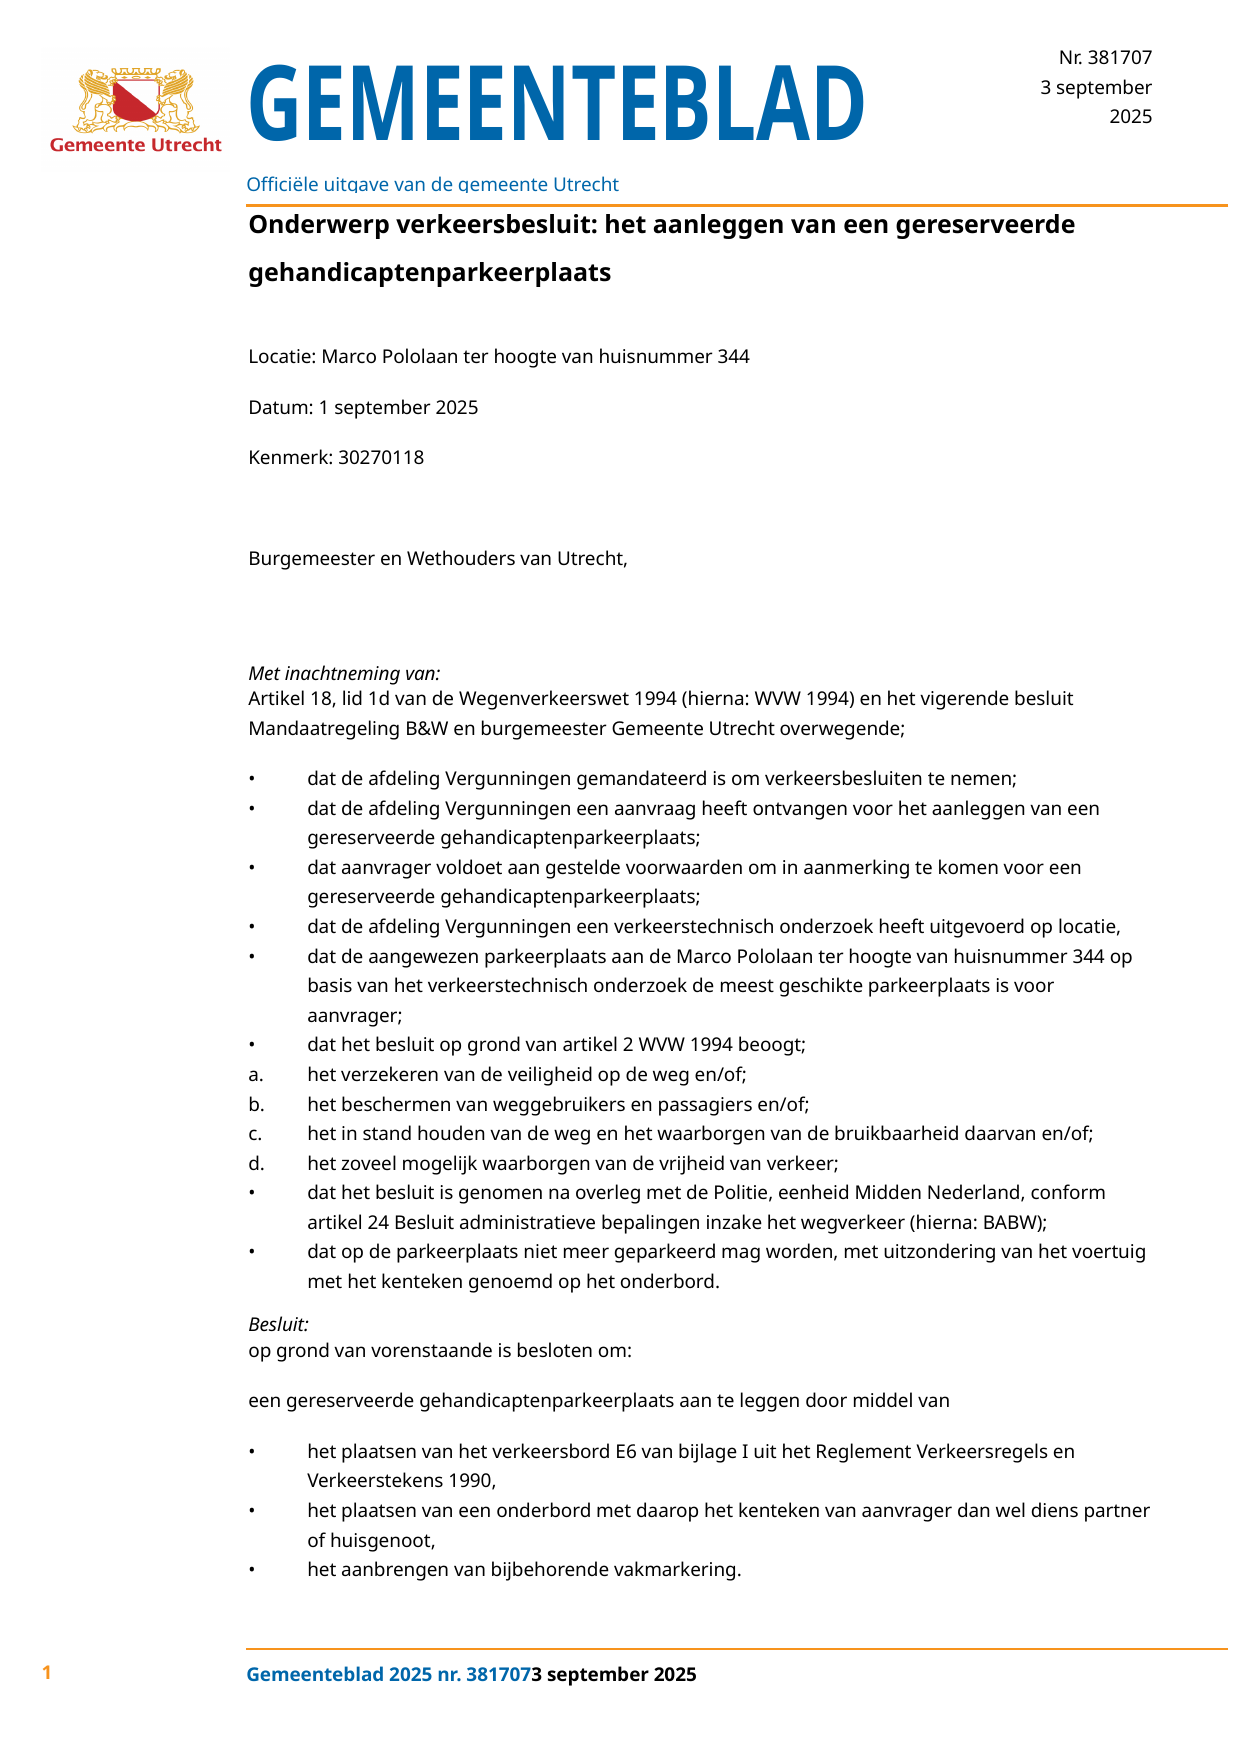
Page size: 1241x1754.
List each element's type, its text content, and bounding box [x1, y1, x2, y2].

list dat het besluit op grond van artikel 2 WVW 1994 beoogt; [248, 1032, 1152, 1057]
text Locatie: Marco Pololaan ter hoogte van huisnummer 344 [248, 344, 1152, 369]
text op grond van vorenstaande is besloten om: [248, 1337, 1152, 1363]
text Burgemeester en Wethouders van Utrecht, [248, 545, 1152, 571]
text Artikel 18, lid 1d van de Wegenverkeerswet 1994 (hierna: WVW 1994) en het vigerende besluit Mandaatregeling B&W en burgemeester Gemeente Utrecht overwegende; [248, 685, 1152, 741]
list het in stand houden van de weg en het waarborgen van de bruikbaarheid daarvan en/of; [248, 1120, 1152, 1146]
text Besluit: [248, 1311, 1152, 1337]
list dat de aangewezen parkeerplaats aan de Marco Pololaan ter hoogte van huisnummer 344 op basis van het verkeerstechnisch onderzoek de meest geschikte parkeerplaats is voor aanvrager; [248, 943, 1152, 1028]
list het zoveel mogelijk waarborgen van de vrijheid van verkeer; [248, 1150, 1152, 1176]
text Met inachtneming van: [248, 660, 1152, 685]
list dat op de parkeerplaats niet meer geparkeerd mag worden, met uitzondering van het voertuig met het kenteken genoemd op het onderbord. [248, 1239, 1152, 1294]
list dat aanvrager voldoet aan gestelde voorwaarden om in aanmerking te komen voor een gereserveerde gehandicaptenparkeerplaats; [248, 854, 1152, 909]
text Kenmerk: 30270118 [248, 444, 1152, 470]
list het aanbrengen van bijbehorende vakmarkering. [248, 1556, 1152, 1582]
list dat het besluit is genomen na overleg met de Politie, eenheid Midden Nederland, conform artikel 24 Besluit administratieve bepalingen inzake het wegverkeer (hierna: BABW); [248, 1179, 1152, 1235]
list dat de afdeling Vergunningen een aanvraag heeft ontvangen voor het aanleggen van een gereserveerde gehandicaptenparkeerplaats; [248, 795, 1152, 850]
list het verzekeren van de veiligheid op de weg en/of; [248, 1061, 1152, 1087]
text Onderwerp verkeersbesluit: het aanleggen van een gereserveerde gehandicaptenparkeerplaats [248, 207, 1152, 288]
list het plaatsen van een onderbord met daarop het kenteken van aanvrager dan wel diens partner of huisgenoot, [248, 1497, 1152, 1552]
list dat de afdeling Vergunningen een verkeerstechnisch onderzoek heeft uitgevoerd op locatie, [248, 913, 1152, 939]
list het beschermen van weggebruikers en passagiers en/of; [248, 1091, 1152, 1117]
picture [41, 47, 231, 172]
text een gereserveerde gehandicaptenparkeerplaats aan te leggen door middel van [248, 1388, 1152, 1413]
list dat de afdeling Vergunningen gemandateerd is om verkeersbesluiten te nemen; [248, 765, 1152, 791]
text Datum: 1 september 2025 [248, 394, 1152, 420]
list het plaatsen van het verkeersbord E6 van bijlage I uit het Reglement Verkeersregels en Verkeerstekens 1990, [248, 1438, 1152, 1493]
